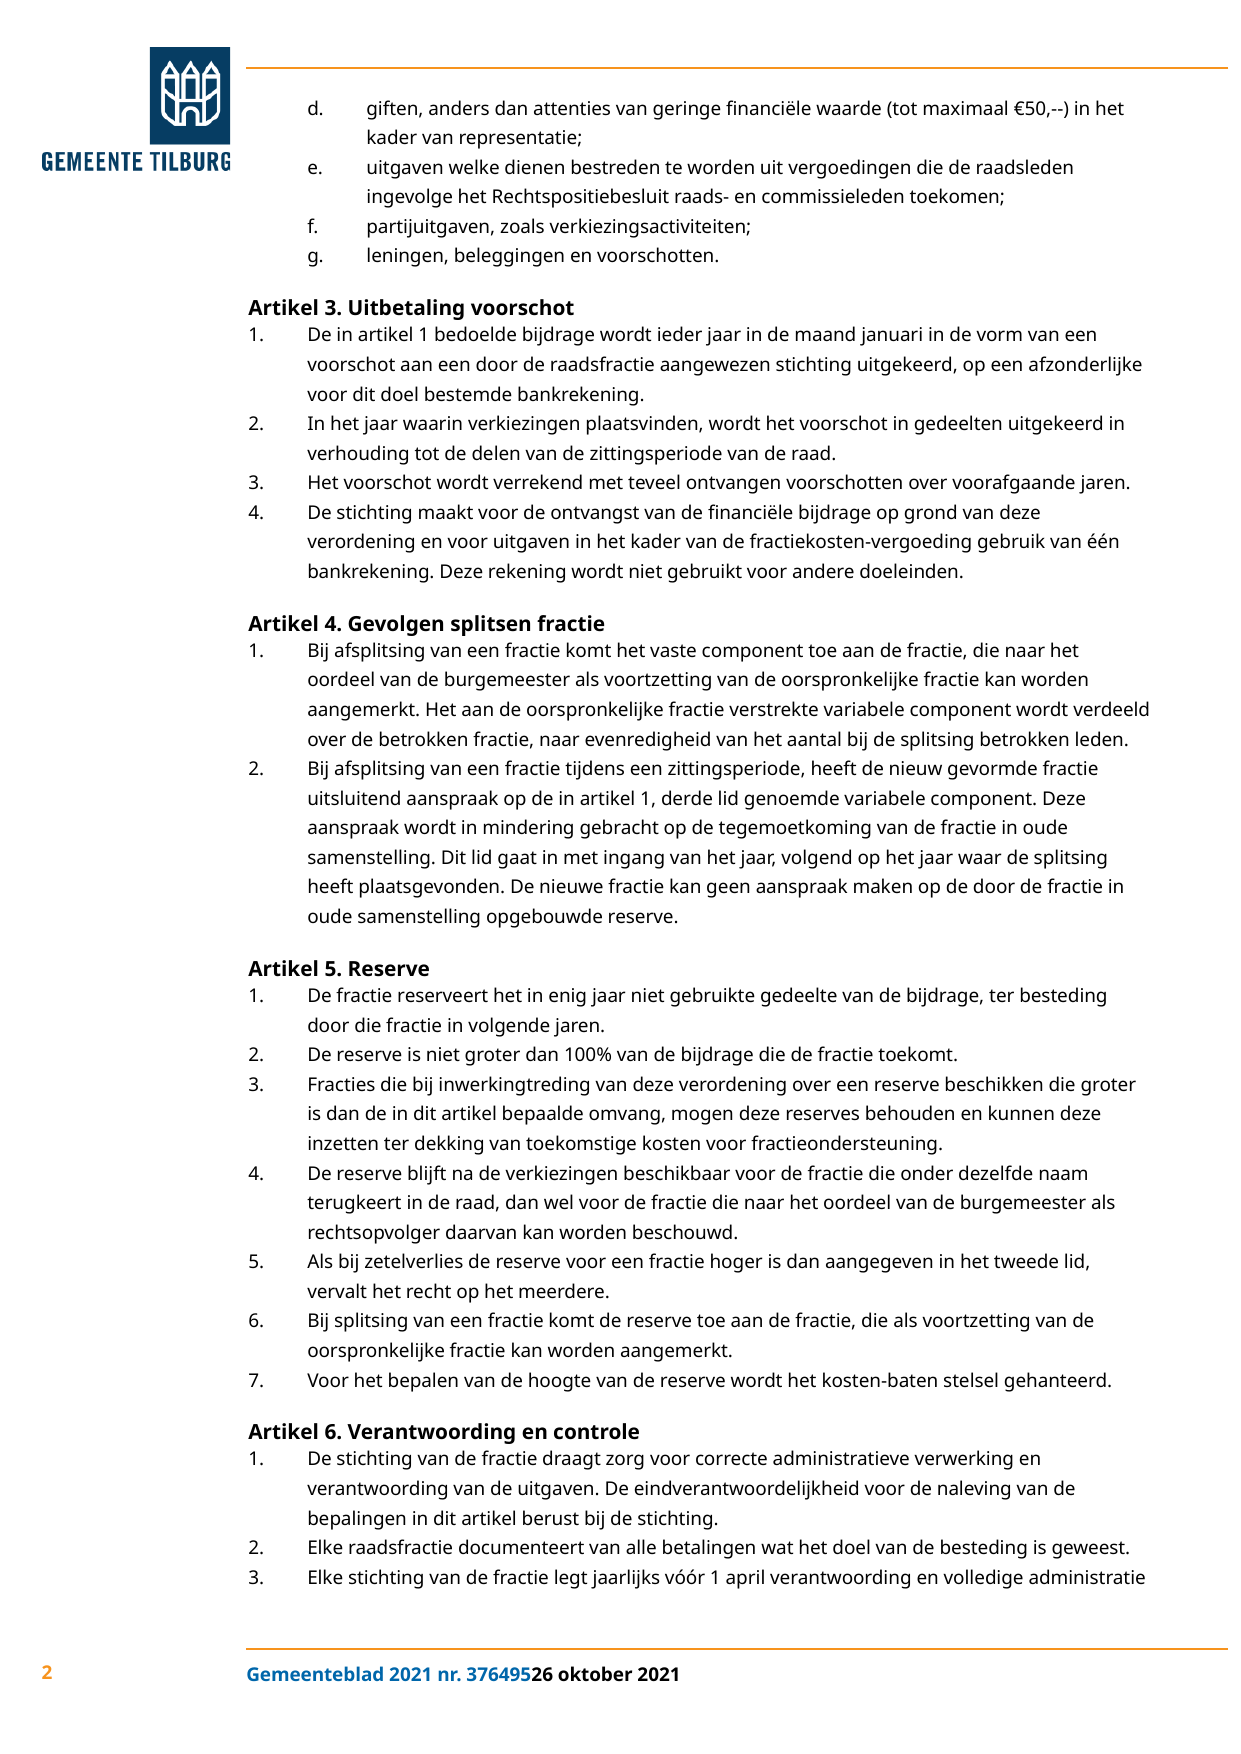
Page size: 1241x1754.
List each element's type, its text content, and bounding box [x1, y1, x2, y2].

list Elke raadsfractie documenteert van alle betalingen wat het doel van de besteding is geweest. [248, 1534, 1152, 1560]
list Bij afsplitsing van een fractie komt het vaste component toe aan de fractie, die naar het oordeel van de burgemeester als voortzetting van de oorspronkelijke fractie kan worden aangemerkt. Het aan de oorspronkelijke fractie verstrekte variabele component wordt verdeeld over de betrokken fractie, naar evenredigheid van het aantal bij de splitsing betrokken leden. [248, 637, 1152, 752]
list De stichting maakt voor de ontvangst van de financiële bijdrage op grond van deze verordening en voor uitgaven in het kader van de fractiekosten-vergoeding gebruik van één bankrekening. Deze rekening wordt niet gebruikt voor andere doeleinden. [248, 499, 1152, 584]
text Artikel 5. Reserve [248, 954, 1152, 982]
list Voor het bepalen van de hoogte van de reserve wordt het kosten-baten stelsel gehanteerd. [248, 1367, 1152, 1392]
list Elke stichting van de fractie legt jaarlijks vóór 1 april verantwoording en volledige administratie [248, 1564, 1152, 1590]
list uitgaven welke dienen bestreden te worden uit vergoedingen die de raadsleden ingevolge het Rechtspositiebesluit raads- en commissieleden toekomen; [307, 154, 1152, 209]
list In het jaar waarin verkiezingen plaatsvinden, wordt het voorschot in gedeelten uitgekeerd in verhouding tot de delen van de zittingsperiode van de raad. [248, 410, 1152, 466]
list partijuitgaven, zoals verkiezingsactiviteiten; [307, 213, 1152, 239]
list De reserve is niet groter dan 100% van de bijdrage die de fractie toekomt. [248, 1041, 1152, 1067]
list Bij splitsing van een fractie komt de reserve toe aan de fractie, die als voortzetting van de oorspronkelijke fractie kan worden aangemerkt. [248, 1308, 1152, 1363]
list Bij afsplitsing van een fractie tijdens een zittingsperiode, heeft de nieuw gevormde fractie uitsluitend aanspraak op de in artikel 1, derde lid genoemde variabele component. Deze aanspraak wordt in mindering gebracht op de tegemoetkoming van de fractie in oude samenstelling. Dit lid gaat in met ingang van het jaar, volgend op het jaar waar de splitsing heeft plaatsgevonden. De nieuwe fractie kan geen aanspraak maken op de door de fractie in oude samenstelling opgebouwde reserve. [248, 755, 1152, 929]
list De in artikel 1 bedoelde bijdrage wordt ieder jaar in de maand januari in de vorm van een voorschot aan een door de raadsfractie aangewezen stichting uitgekeerd, op een afzonderlijke voor dit doel bestemde bankrekening. [248, 322, 1152, 406]
picture [41, 47, 231, 172]
list Fracties die bij inwerkingtreding van deze verordening over een reserve beschikken die groter is dan de in dit artikel bepaalde omvang, mogen deze reserves behouden en kunnen deze inzetten ter dekking van toekomstige kosten voor fractieondersteuning. [248, 1071, 1152, 1156]
list Het voorschot wordt verrekend met teveel ontvangen voorschotten over voorafgaande jaren. [248, 469, 1152, 495]
list Als bij zetelverlies de reserve voor een fractie hoger is dan aangegeven in het tweede lid, vervalt het recht op het meerdere. [248, 1248, 1152, 1304]
list leningen, beleggingen en voorschotten. [307, 243, 1152, 268]
list De reserve blijft na de verkiezingen beschikbaar voor de fractie die onder dezelfde naam terugkeert in de raad, dan wel voor de fractie die naar het oordeel van de burgemeester als rechtsopvolger daarvan kan worden beschouwd. [248, 1160, 1152, 1244]
list De stichting van de fractie draagt zorg voor correcte administratieve verwerking en verantwoording van de uitgaven. De eindverantwoordelijkheid voor de naleving van de bepalingen in dit artikel berust bij de stichting. [248, 1446, 1152, 1531]
text Artikel 3. Uitbetaling voorschot [248, 293, 1152, 322]
text Artikel 6. Verantwoording en controle [248, 1417, 1152, 1446]
list giften, anders dan attenties van geringe financiële waarde (tot maximaal €50,--) in het kader van representatie; [307, 95, 1152, 150]
list De fractie reserveert het in enig jaar niet gebruikte gedeelte van de bijdrage, ter besteding door die fractie in volgende jaren. [248, 982, 1152, 1037]
text Artikel 4. Gevolgen splitsen fractie [248, 609, 1152, 637]
